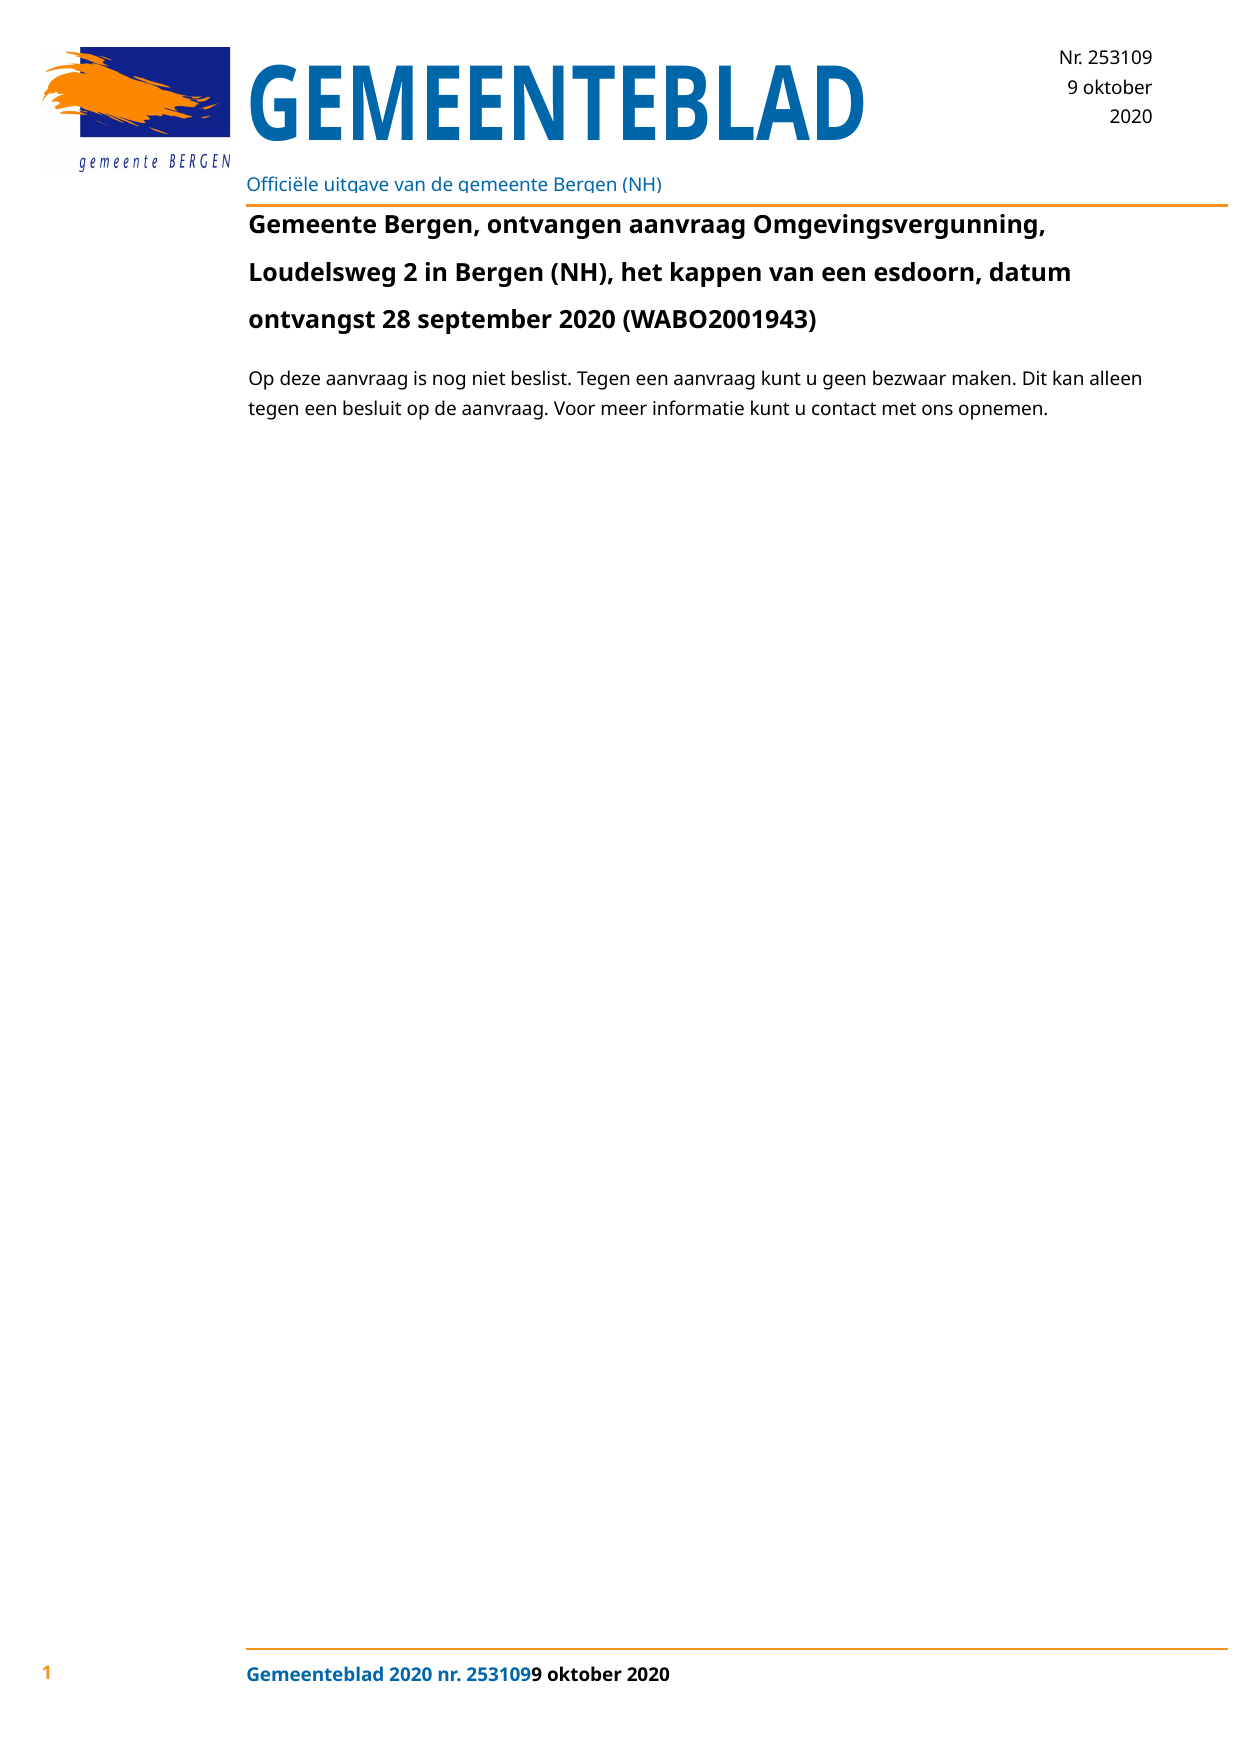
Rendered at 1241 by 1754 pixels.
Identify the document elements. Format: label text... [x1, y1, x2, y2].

text Op deze aanvraag is nog niet beslist. Tegen een aanvraag kunt u geen bezwaar maken. Dit kan alleen tegen een besluit op de aanvraag. Voor meer informatie kunt u contact met ons opnemen. [248, 366, 1152, 421]
picture [41, 47, 231, 172]
text Gemeente Bergen, ontvangen aanvraag Omgevingsvergunning, Loudelsweg 2 in Bergen (NH), het kappen van een esdoorn, datum ontvangst 28 september 2020 (WABO2001943) [248, 207, 1152, 336]
